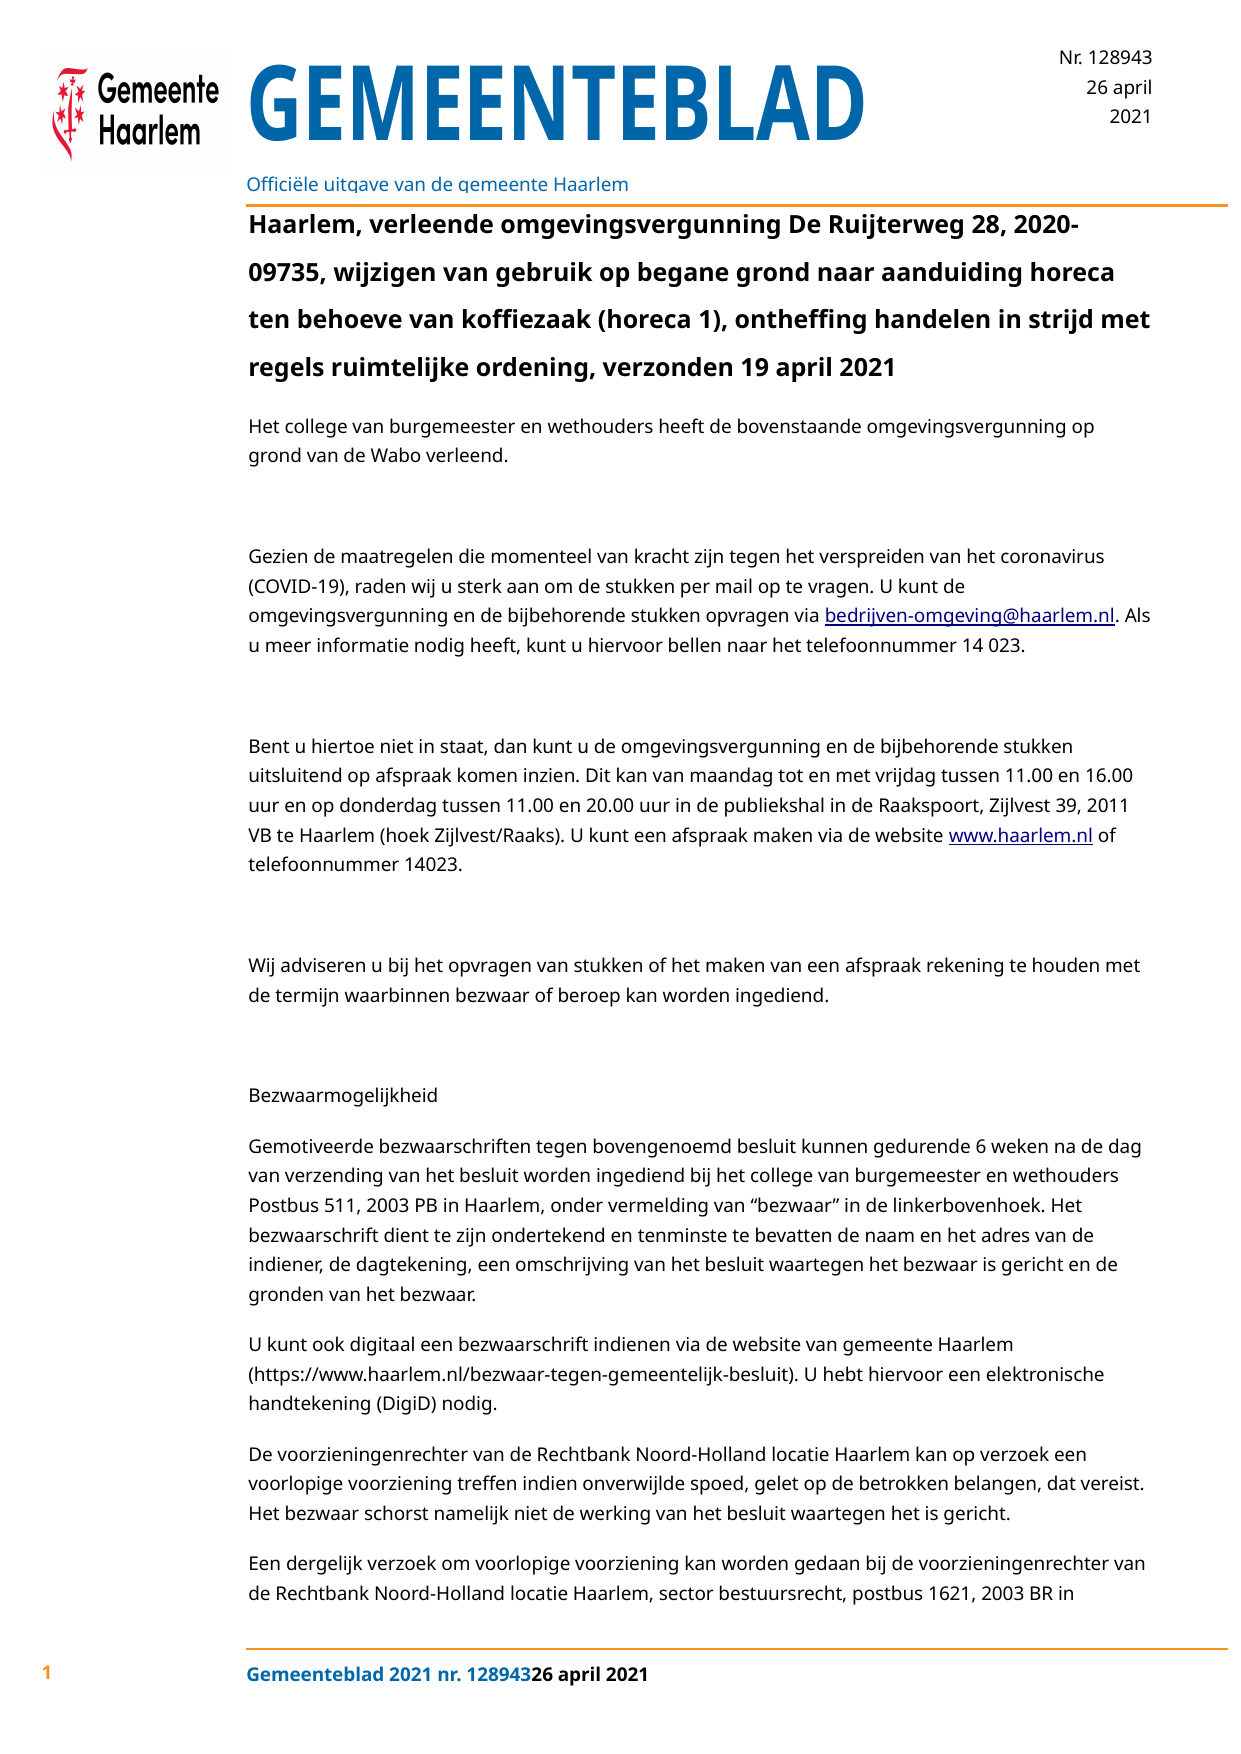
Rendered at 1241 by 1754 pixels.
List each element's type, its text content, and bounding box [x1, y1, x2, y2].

text Bent u hiertoe niet in staat, dan kunt u de omgevingsvergunning en de bijbehorende stukken uitsluitend op afspraak komen inzien. Dit kan van maandag tot en met vrijdag tussen 11.00 en 16.00 uur en op donderdag tussen 11.00 en 20.00 uur in de publiekshal in de Raakspoort, Zijlvest 39, 2011 VB te Haarlem (hoek Zijlvest/Raaks). U kunt een afspraak maken via de website www.haarlem.nl of telefoonnummer 14023. [248, 733, 1152, 877]
text Een dergelijk verzoek om voorlopige voorziening kan worden gedaan bij de voorzieningenrechter van de Rechtbank Noord-Holland locatie Haarlem, sector bestuursrecht, postbus 1621, 2003 BR in [248, 1551, 1152, 1606]
text Wij adviseren u bij het opvragen van stukken of het maken van een afspraak rekening te houden met de termijn waarbinnen bezwaar of beroep kan worden ingediend. [248, 952, 1152, 1008]
text Gezien de maatregelen die momenteel van kracht zijn tegen het verspreiden van het coronavirus (COVID-19), raden wij u sterk aan om de stukken per mail op te vragen. U kunt de omgevingsvergunning en de bijbehorende stukken opvragen via bedrijven-omgeving@haarlem.nl. Als u meer informatie nodig heeft, kunt u hiervoor bellen naar het telefoonnummer 14 023. [248, 543, 1152, 658]
text U kunt ook digitaal een bezwaarschrift indienen via de website van gemeente Haarlem (https://www.haarlem.nl/bezwaar-tegen-gemeentelijk-besluit). U hebt hiervoor een elektronische handtekening (DigiD) nodig. [248, 1331, 1152, 1416]
text Gemotiveerde bezwaarschriften tegen bovengenoemd besluit kunnen gedurende 6 weken na de dag van verzending van het besluit worden ingediend bij het college van burgemeester en wethouders Postbus 511, 2003 PB in Haarlem, onder vermelding van “bezwaar” in de linkerbovenhoek. Het bezwaarschrift dient te zijn ondertekend en tenminste te bevatten de naam en het adres van de indiener, de dagtekening, een omschrijving van het besluit waartegen het bezwaar is gericht en de gronden van het bezwaar. [248, 1133, 1152, 1307]
text Haarlem, verleende omgevingsvergunning De Ruijterweg 28, 2020-09735, wijzigen van gebruik op begane grond naar aanduiding horeca ten behoeve van koffiezaak (horeca 1), ontheffing handelen in strijd met regels ruimtelijke ordening, verzonden 19 april 2021 [248, 207, 1152, 384]
text De voorzieningenrechter van de Rechtbank Noord-Holland locatie Haarlem kan op verzoek een voorlopige voorziening treffen indien onverwijlde spoed, gelet op de betrokken belangen, dat vereist. Het bezwaar schorst namelijk niet de werking van het besluit waartegen het is gericht. [248, 1441, 1152, 1526]
picture [41, 47, 231, 172]
text Het college van burgemeester en wethouders heeft de bovenstaande omgevingsvergunning op grond van de Wabo verleend. [248, 413, 1152, 468]
text Bezwaarmogelijkheid [248, 1083, 1152, 1108]
